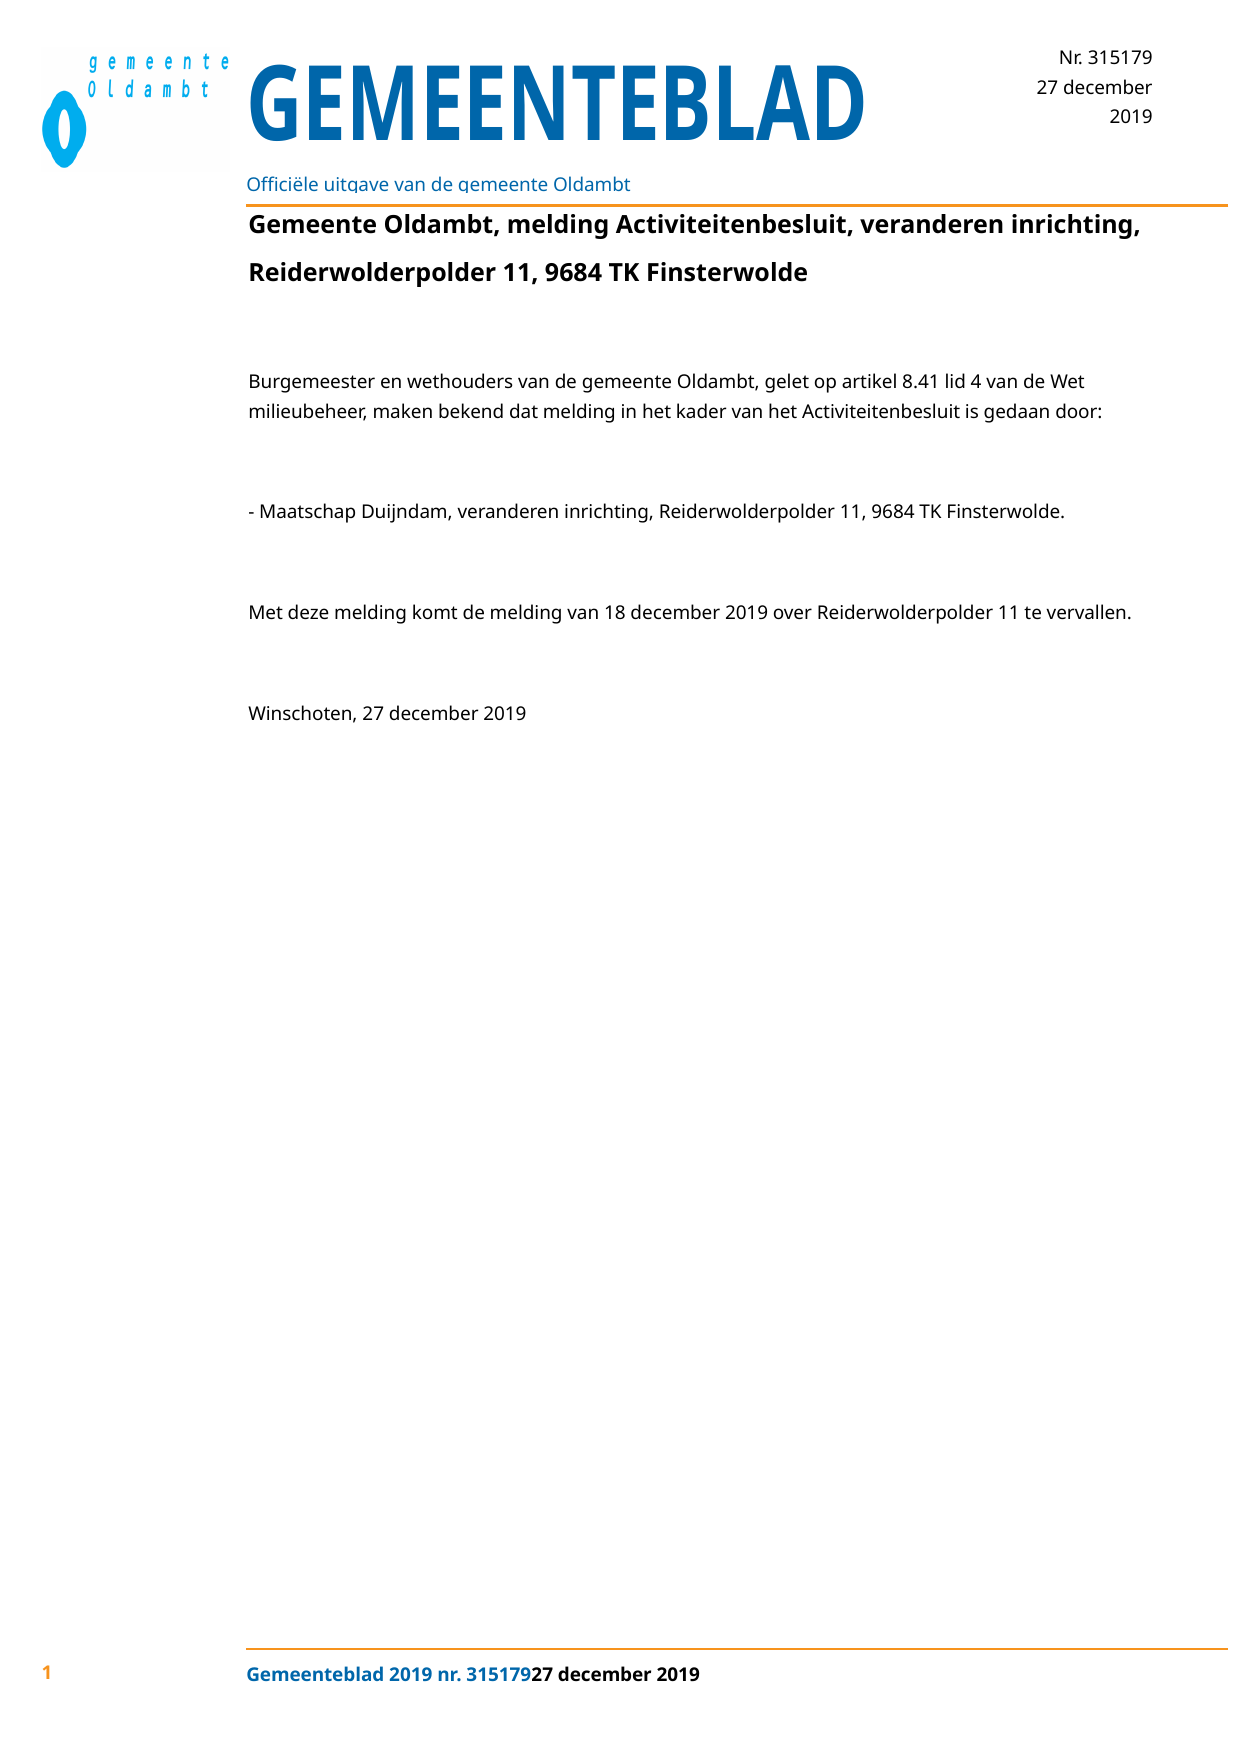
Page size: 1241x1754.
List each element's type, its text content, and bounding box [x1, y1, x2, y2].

text - Maatschap Duijndam, veranderen inrichting, Reiderwolderpolder 11, 9684 TK Finsterwolde. [248, 499, 1152, 524]
text Burgemeester en wethouders van de gemeente Oldambt, gelet op artikel 8.41 lid 4 van de Wet milieubeheer, maken bekend dat melding in het kader van het Activiteitenbesluit is gedaan door: [248, 368, 1152, 424]
picture [41, 47, 231, 172]
text Winschoten, 27 december 2019 [248, 700, 1152, 726]
text Met deze melding komt de melding van 18 december 2019 over Reiderwolderpolder 11 te vervallen. [248, 599, 1152, 625]
text Gemeente Oldambt, melding Activiteitenbesluit, veranderen inrichting, Reiderwolderpolder 11, 9684 TK Finsterwolde [248, 207, 1152, 288]
